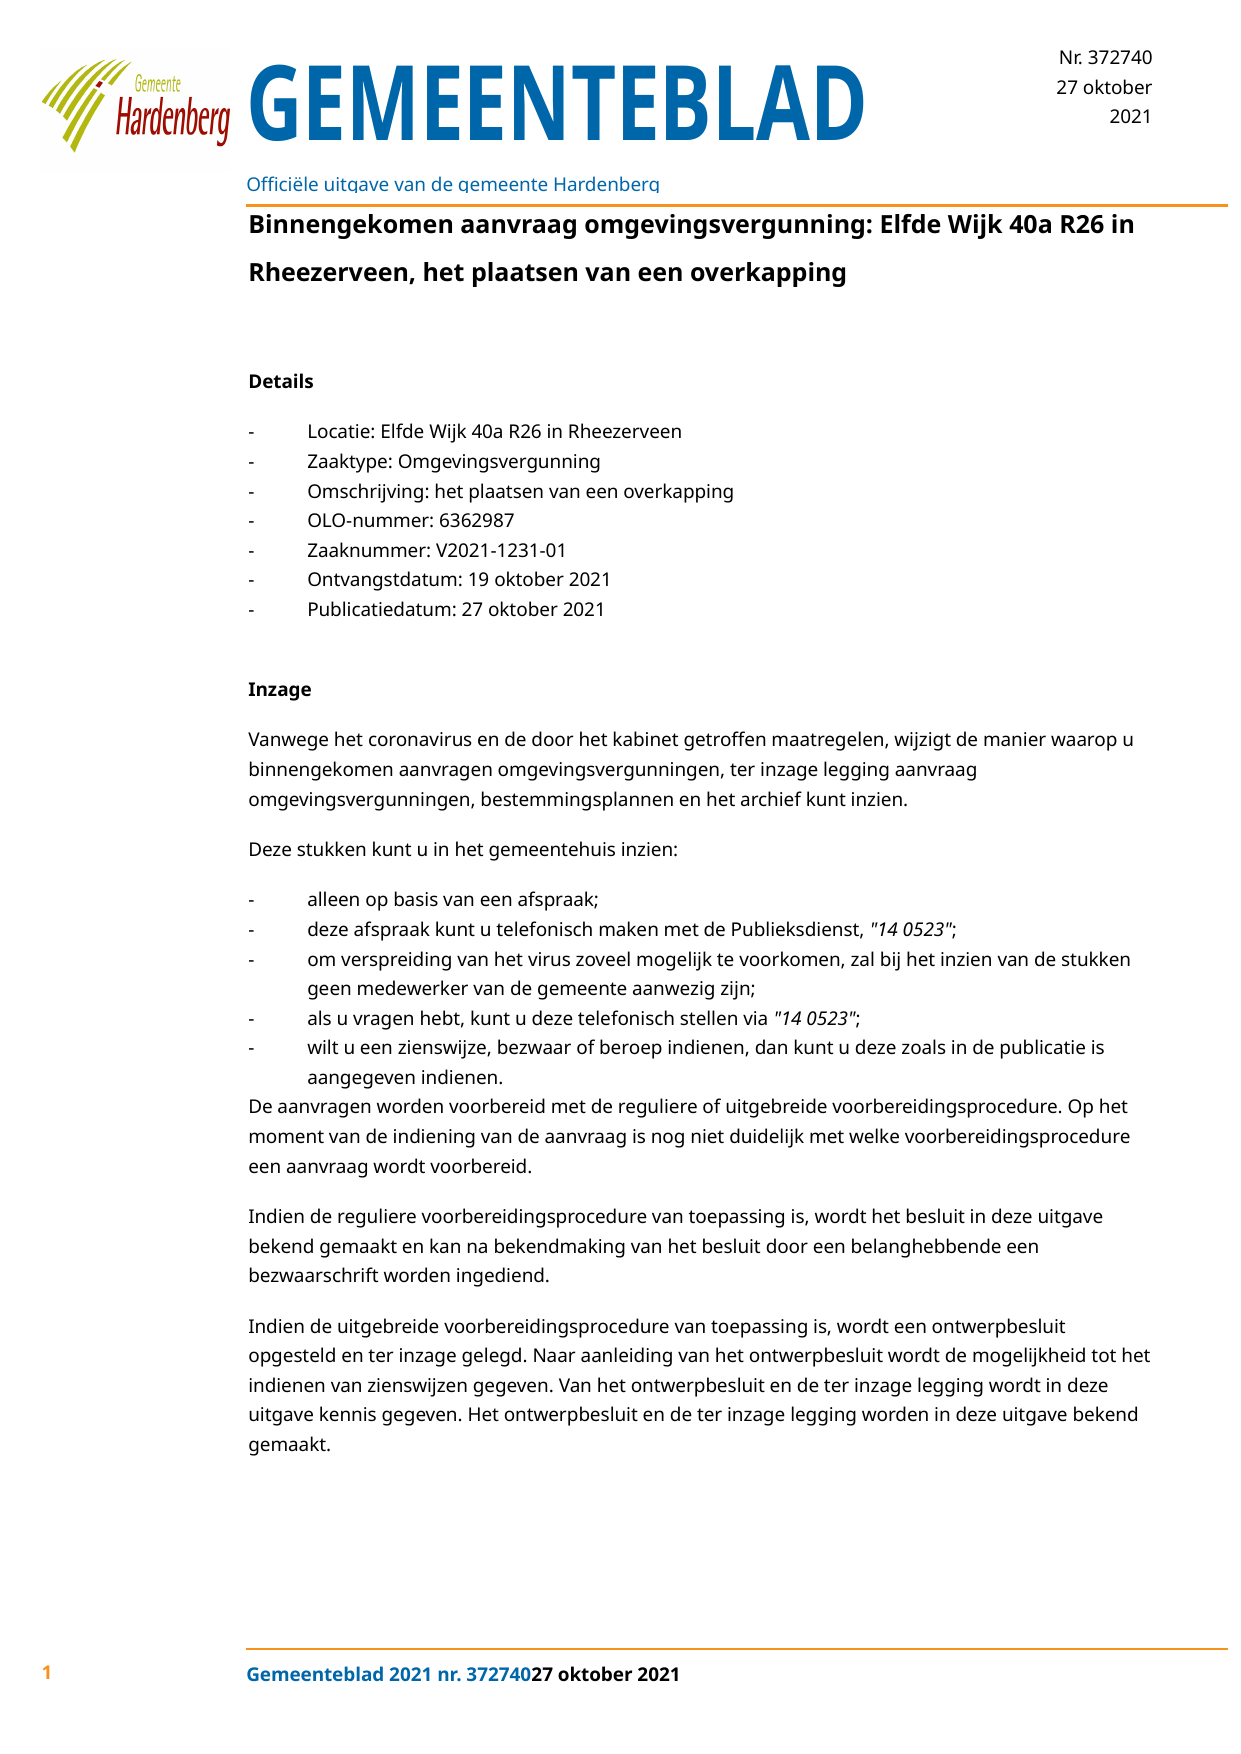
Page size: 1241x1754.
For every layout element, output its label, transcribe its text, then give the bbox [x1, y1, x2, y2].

list Ontvangstdatum: 19 oktober 2021 [248, 567, 1152, 592]
list Omschrijving: het plaatsen van een overkapping [248, 478, 1152, 504]
list Locatie: Elfde Wijk 40a R26 in Rheezerveen [248, 419, 1152, 444]
list wilt u een zienswijze, bezwaar of beroep indienen, dan kunt u deze zoals in de publicatie is aangegeven indienen. [248, 1034, 1152, 1090]
text Deze stukken kunt u in het gemeentehuis inzien: [248, 836, 1152, 862]
text Indien de uitgebreide voorbereidingsprocedure van toepassing is, wordt een ontwerpbesluit opgesteld en ter inzage gelegd. Naar aanleiding van het ontwerpbesluit wordt de mogelijkheid tot het indienen van zienswijzen gegeven. Van het ontwerpbesluit en de ter inzage legging wordt in deze uitgave kennis gegeven. Het ontwerpbesluit en de ter inzage legging worden in deze uitgave bekend gemaakt. [248, 1313, 1152, 1457]
list om verspreiding van het virus zoveel mogelijk te voorkomen, zal bij het inzien van de stukken geen medewerker van de gemeente aanwezig zijn; [248, 946, 1152, 1001]
list OLO-nummer: 6362987 [248, 507, 1152, 533]
text Indien de reguliere voorbereidingsprocedure van toepassing is, wordt het besluit in deze uitgave bekend gemaakt en kan na bekendmaking van het besluit door een belanghebbende een bezwaarschrift worden ingediend. [248, 1203, 1152, 1288]
picture [41, 47, 231, 172]
text Inzage [248, 676, 1152, 702]
text Vanwege het coronavirus en de door het kabinet getroffen maatregelen, wijzigt de manier waarop u binnengekomen aanvragen omgevingsvergunningen, ter inzage legging aanvraag omgevingsvergunningen, bestemmingsplannen en het archief kunt inzien. [248, 727, 1152, 812]
list deze afspraak kunt u telefonisch maken met de Publieksdienst, "14 0523"; [248, 916, 1152, 942]
text Details [248, 368, 1152, 394]
list alleen op basis van een afspraak; [248, 887, 1152, 912]
text De aanvragen worden voorbereid met de reguliere of uitgebreide voorbereidingsprocedure. Op het moment van de indiening van de aanvraag is nog niet duidelijk met welke voorbereidingsprocedure een aanvraag wordt voorbereid. [248, 1094, 1152, 1179]
text Binnengekomen aanvraag omgevingsvergunning: Elfde Wijk 40a R26 in Rheezerveen, het plaatsen van een overkapping [248, 207, 1152, 288]
list Publicatiedatum: 27 oktober 2021 [248, 596, 1152, 622]
list Zaaktype: Omgevingsvergunning [248, 448, 1152, 474]
list Zaaknummer: V2021-1231-01 [248, 537, 1152, 563]
list als u vragen hebt, kunt u deze telefonisch stellen via "14 0523"; [248, 1005, 1152, 1031]
